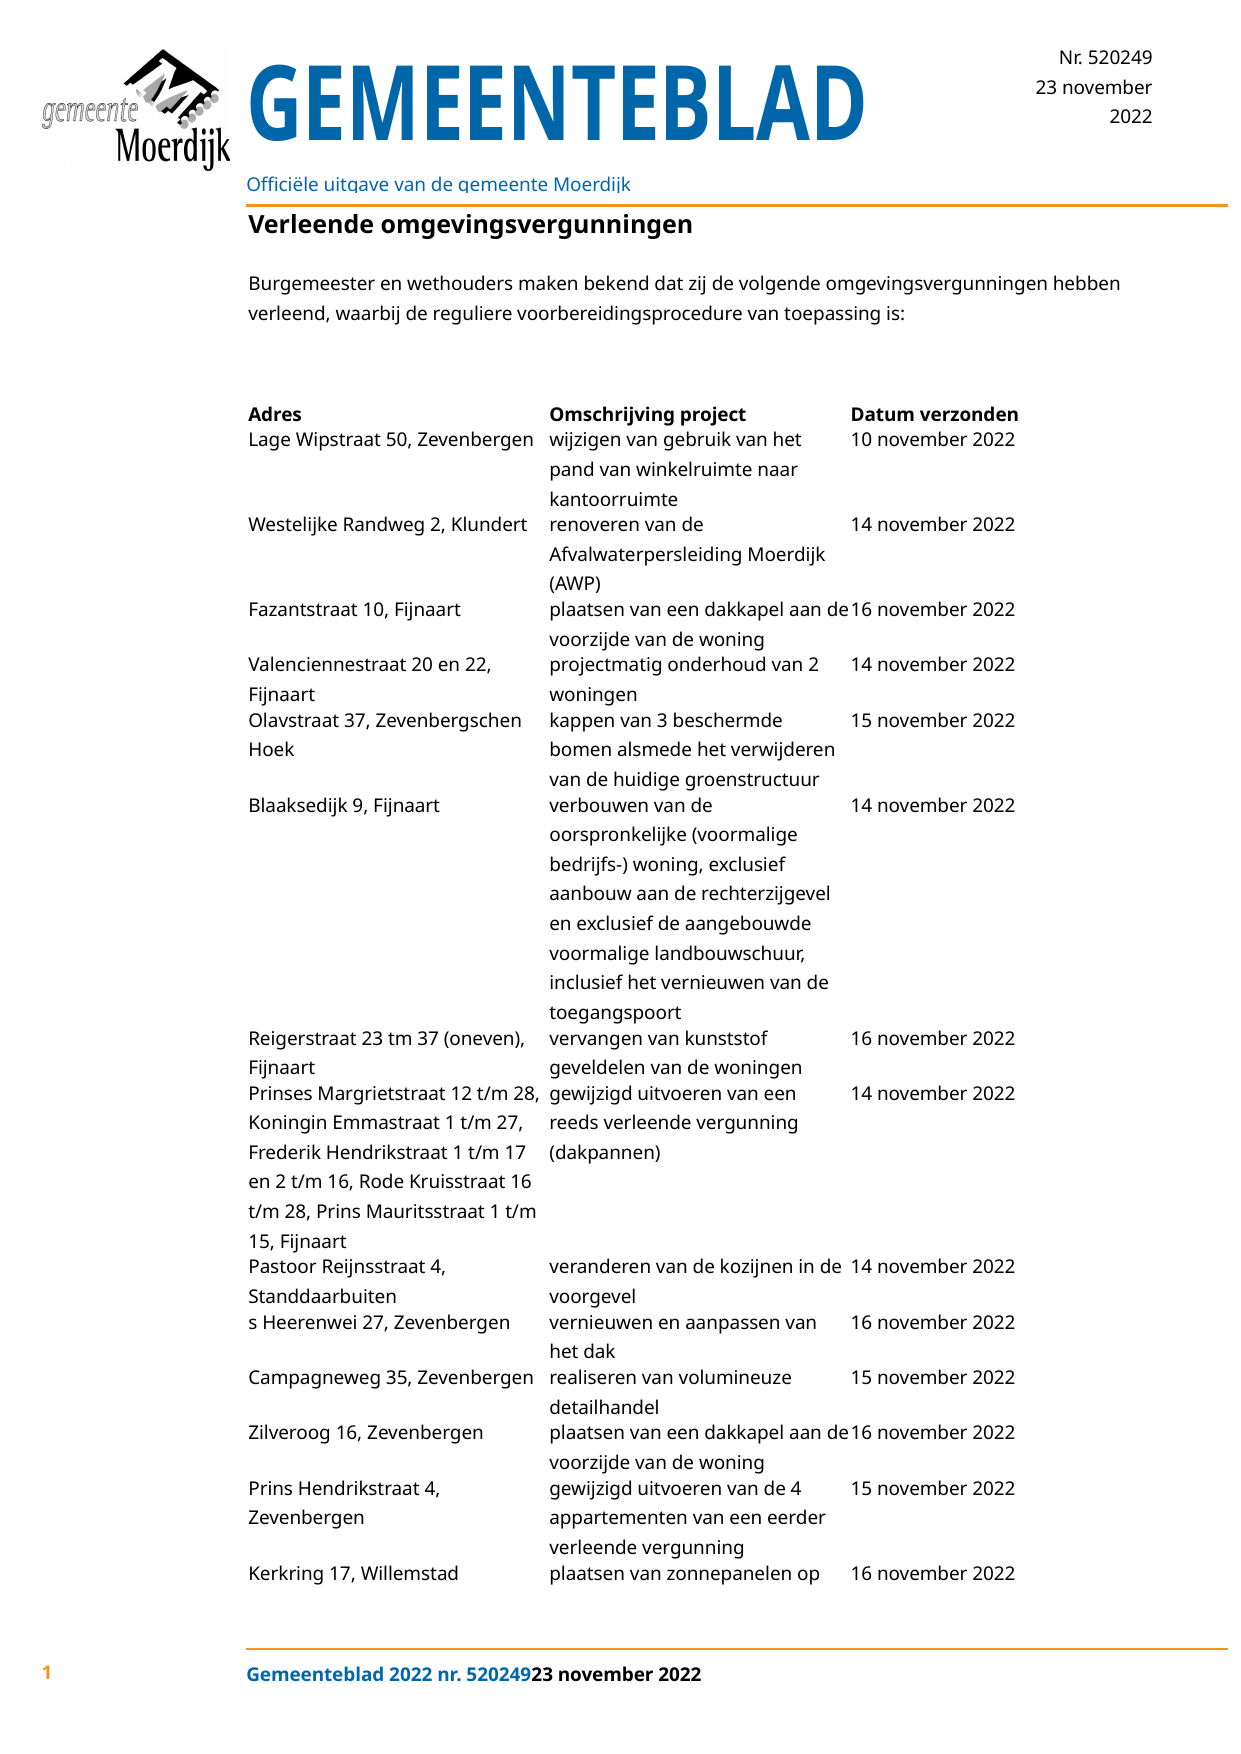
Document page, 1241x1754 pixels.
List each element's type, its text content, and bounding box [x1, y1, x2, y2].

table_cell Lage Wipstraat 50, Zevenbergen [248, 427, 549, 511]
table_cell veranderen van de kozijnen in de voorgevel [549, 1254, 850, 1309]
table_cell Olavstraat 37, Zevenbergschen Hoek [248, 707, 549, 792]
table_cell 15 november 2022 [850, 1364, 1152, 1419]
table_cell 14 november 2022 [850, 792, 1152, 1025]
table_cell vernieuwen en aanpassen van het dak [549, 1309, 850, 1364]
table_cell plaatsen van een dakkapel aan de voorzijde van de woning [549, 1420, 850, 1475]
table_cell Fazantstraat 10, Fijnaart [248, 596, 549, 652]
table_cell Pastoor Reijnsstraat 4, Standdaarbuiten [248, 1254, 549, 1309]
table_cell plaatsen van zonnepanelen op [549, 1560, 850, 1586]
table_cell 15 november 2022 [850, 707, 1152, 792]
table_cell gewijzigd uitvoeren van de 4 appartementen van een eerder verleende vergunning [549, 1475, 850, 1560]
table_cell realiseren van volumineuze detailhandel [549, 1364, 850, 1419]
text Verleende omgevingsvergunningen [248, 207, 1152, 241]
table_header Omschrijving project [549, 401, 850, 427]
text Burgemeester en wethouders maken bekend dat zij de volgende omgevingsvergunningen hebben verleend, waarbij de reguliere voorbereidingsprocedure van toepassing is: [248, 270, 1152, 326]
table_cell s Heerenwei 27, Zevenbergen [248, 1309, 549, 1364]
table_cell kappen van 3 beschermde bomen alsmede het verwijderen van de huidige groenstructuur [549, 707, 850, 792]
table_cell 16 november 2022 [850, 1025, 1152, 1080]
table_cell Zilveroog 16, Zevenbergen [248, 1420, 549, 1475]
table_cell 16 november 2022 [850, 1420, 1152, 1475]
table_cell Westelijke Randweg 2, Klundert [248, 511, 549, 596]
table_cell plaatsen van een dakkapel aan de voorzijde van de woning [549, 596, 850, 652]
table_cell Reigerstraat 23 tm 37 (oneven), Fijnaart [248, 1025, 549, 1080]
table_cell wijzigen van gebruik van het pand van winkelruimte naar kantoorruimte [549, 427, 850, 511]
table_cell vervangen van kunststof geveldelen van de woningen [549, 1025, 850, 1080]
table_cell 14 november 2022 [850, 1254, 1152, 1309]
table_cell 10 november 2022 [850, 427, 1152, 511]
table_cell verbouwen van de oorspronkelijke (voormalige bedrijfs-) woning, exclusief aanbouw aan de rechterzijgevel en exclusief de aangebouwde voormalige landbouwschuur, inclusief het vernieuwen van de toegangspoort [549, 792, 850, 1025]
table_cell Valenciennestraat 20 en 22, Fijnaart [248, 652, 549, 707]
table_cell Campagneweg 35, Zevenbergen [248, 1364, 549, 1419]
table_header Datum verzonden [850, 401, 1152, 427]
table_cell Prinses Margrietstraat 12 t/m 28, Koningin Emmastraat 1 t/m 27, Frederik Hendrikstraat 1 t/m 17 en 2 t/m 16, Rode Kruisstraat 16 t/m 28, Prins Mauritsstraat 1 t/m 15, Fijnaart [248, 1080, 549, 1254]
table_cell 14 november 2022 [850, 1080, 1152, 1254]
table_cell 14 november 2022 [850, 511, 1152, 596]
table_cell 14 november 2022 [850, 652, 1152, 707]
table_cell Prins Hendrikstraat 4, Zevenbergen [248, 1475, 549, 1560]
picture [41, 47, 231, 172]
table_cell gewijzigd uitvoeren van een reeds verleende vergunning (dakpannen) [549, 1080, 850, 1254]
table_cell 16 november 2022 [850, 1309, 1152, 1364]
table_cell 15 november 2022 [850, 1475, 1152, 1560]
table_header Adres [248, 401, 549, 427]
table_cell Blaaksedijk 9, Fijnaart [248, 792, 549, 1025]
table_cell renoveren van de Afvalwaterpersleiding Moerdijk (AWP) [549, 511, 850, 596]
table_cell 16 november 2022 [850, 1560, 1152, 1586]
table_cell projectmatig onderhoud van 2 woningen [549, 652, 850, 707]
table_cell Kerkring 17, Willemstad [248, 1560, 549, 1586]
table_cell 16 november 2022 [850, 596, 1152, 652]
